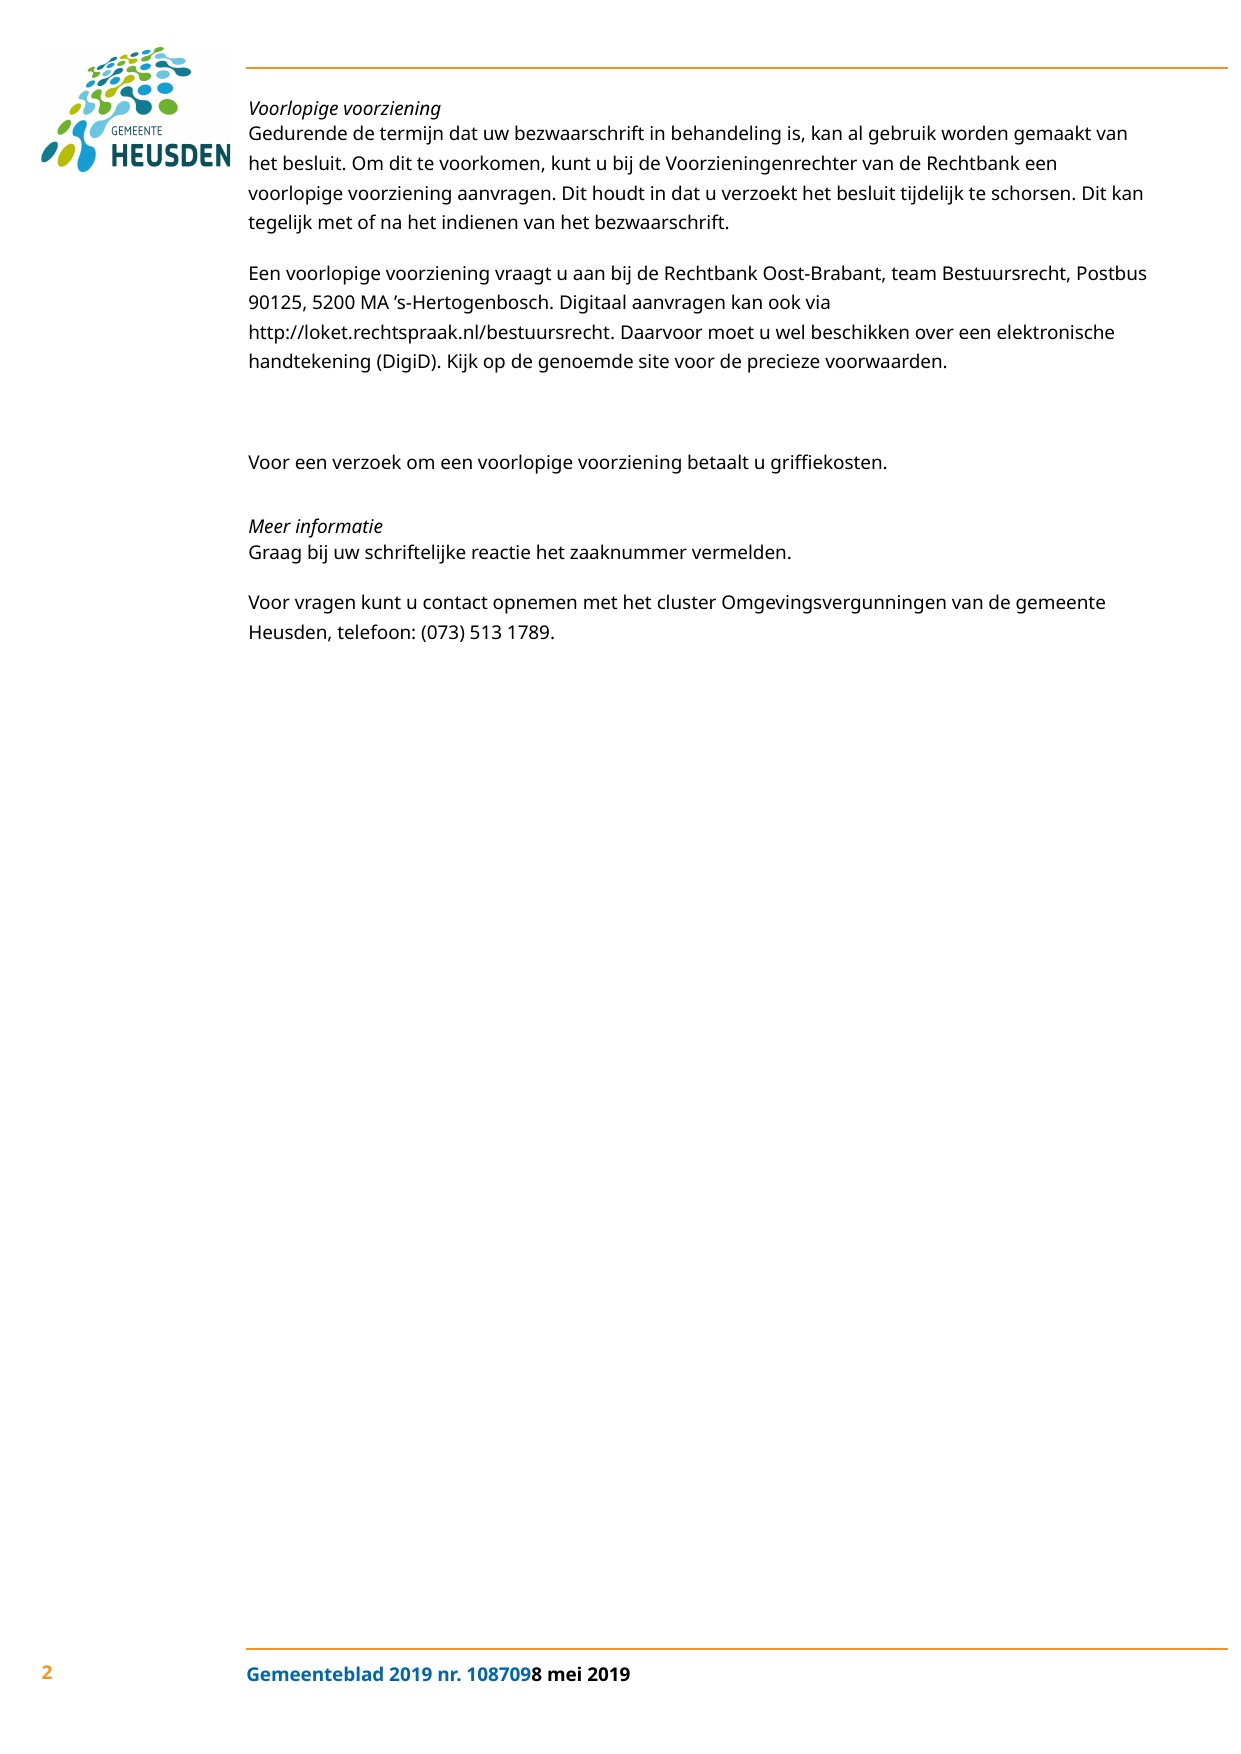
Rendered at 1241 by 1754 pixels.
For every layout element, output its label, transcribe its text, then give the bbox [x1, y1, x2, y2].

text Voor vragen kunt u contact opnemen met het cluster Omgevingsvergunningen van de gemeente Heusden, telefoon: (073) 513 1789. [248, 589, 1152, 645]
text Voor een verzoek om een voorlopige voorziening betaalt u griffiekosten. [248, 449, 1152, 475]
text Meer informatie [248, 513, 1152, 539]
picture [41, 47, 231, 172]
text Een voorlopige voorziening vraagt u aan bij de Rechtbank Oost-Brabant, team Bestuursrecht, Postbus 90125, 5200 MA ’s-Hertogenbosch. Digitaal aanvragen kan ook via http://loket.rechtspraak.nl/bestuursrecht. Daarvoor moet u wel beschikken over een elektronische handtekening (DigiD). Kijk op de genoemde site voor de precieze voorwaarden. [248, 260, 1152, 374]
text Graag bij uw schriftelijke reactie het zaaknummer vermelden. [248, 539, 1152, 565]
text Voorlopige voorziening [248, 95, 1152, 121]
text Gedurende de termijn dat uw bezwaarschrift in behandeling is, kan al gebruik worden gemaakt van het besluit. Om dit te voorkomen, kunt u bij de Voorzieningenrechter van de Rechtbank een voorlopige voorziening aanvragen. Dit houdt in dat u verzoekt het besluit tijdelijk te schorsen. Dit kan tegelijk met of na het indienen van het bezwaarschrift. [248, 121, 1152, 235]
